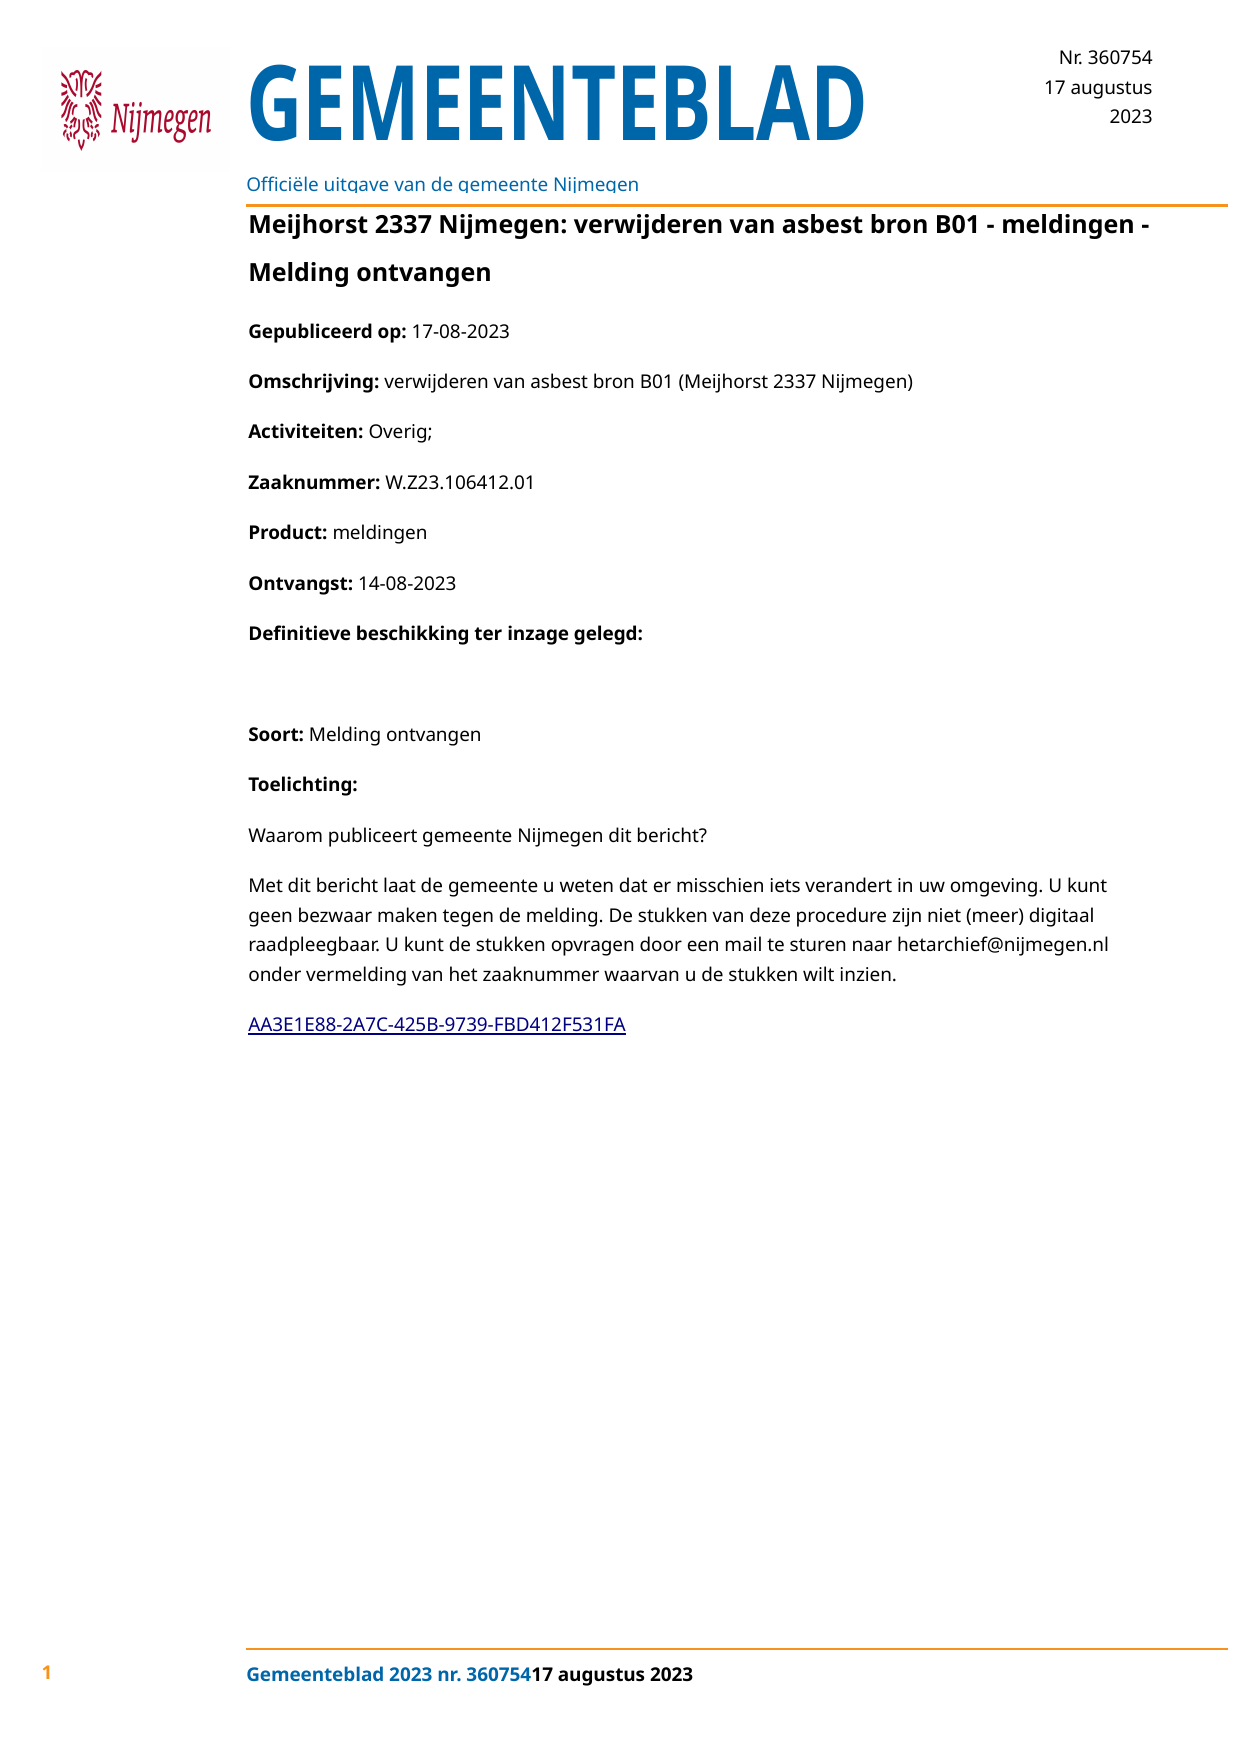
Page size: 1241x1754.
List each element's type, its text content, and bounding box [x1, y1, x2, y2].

text Soort: Melding ontvangen [248, 721, 1152, 747]
text AA3E1E88-2A7C-425B-9739-FBD412F531FA [248, 1012, 1152, 1037]
text Gepubliceerd op: 17-08-2023 [248, 318, 1152, 344]
text Activiteiten: Overig; [248, 419, 1152, 444]
text Definitieve beschikking ter inzage gelegd: [248, 620, 1152, 646]
text Zaaknummer: W.Z23.106412.01 [248, 469, 1152, 495]
text Product: meldingen [248, 519, 1152, 545]
text Waarom publiceert gemeente Nijmegen dit bericht? [248, 822, 1152, 848]
text Met dit bericht laat de gemeente u weten dat er misschien iets verandert in uw omgeving. U kunt geen bezwaar maken tegen de melding. De stukken van deze procedure zijn niet (meer) digitaal raadpleegbaar. U kunt de stukken opvragen door een mail te sturen naar hetarchief@nijmegen.nl onder vermelding van het zaaknummer waarvan u de stukken wilt inzien. [248, 872, 1152, 987]
text Toelichting: [248, 772, 1152, 797]
text Omschrijving: verwijderen van asbest bron B01 (Meijhorst 2337 Nijmegen) [248, 368, 1152, 394]
text Ontvangst: 14-08-2023 [248, 570, 1152, 596]
text Meijhorst 2337 Nijmegen: verwijderen van asbest bron B01 - meldingen - Melding ontvangen [248, 207, 1152, 288]
picture [41, 47, 231, 172]
